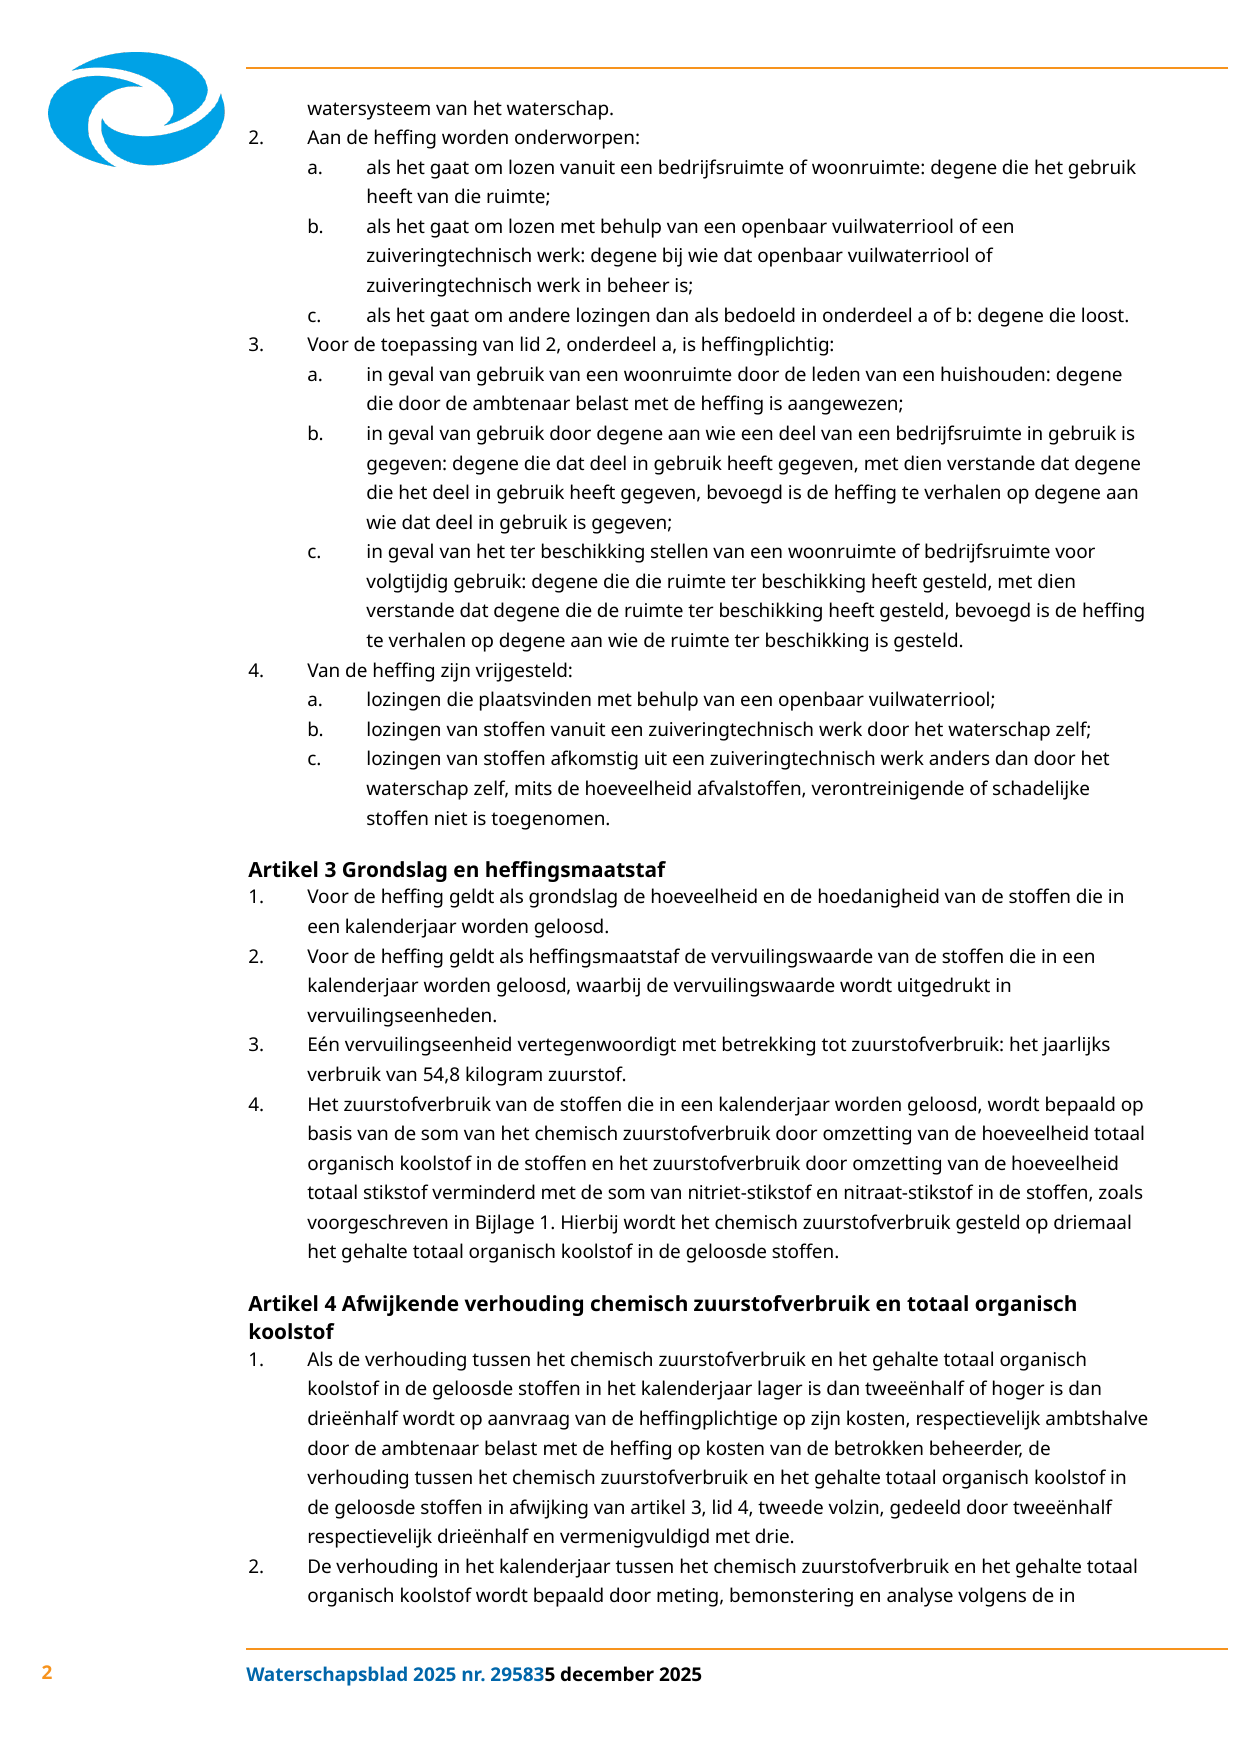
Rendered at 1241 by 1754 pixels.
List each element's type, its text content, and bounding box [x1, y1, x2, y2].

text Artikel 3 Grondslag en heffingsmaatstaf [248, 855, 1152, 884]
list lozingen die plaatsvinden met behulp van een openbaar vuilwaterriool; [307, 686, 1152, 712]
list in geval van gebruik van een woonruimte door de leden van een huishouden: degene die door de ambtenaar belast met de heffing is aangewezen; [307, 361, 1152, 416]
list lozingen van stoffen vanuit een zuiveringtechnisch werk door het waterschap zelf; [307, 716, 1152, 742]
list Als de verhouding tussen het chemisch zuurstofverbruik en het gehalte totaal organisch koolstof in de geloosde stoffen in het kalenderjaar lager is dan tweeënhalf of hoger is dan drieënhalf wordt op aanvraag van de heffingplichtige op zijn kosten, respectievelijk ambtshalve door de ambtenaar belast met de heffing op kosten van de betrokken beheerder, de verhouding tussen het chemisch zuurstofverbruik en het gehalte totaal organisch koolstof in de geloosde stoffen in afwijking van artikel 3, lid 4, tweede volzin, gedeeld door tweeënhalf respectievelijk drieënhalf en vermenigvuldigd met drie. [248, 1346, 1152, 1549]
list Eén vervuilingseenheid vertegenwoordigt met betrekking tot zuurstofverbruik: het jaarlijks verbruik van 54,8 kilogram zuurstof. [248, 1032, 1152, 1087]
list Voor de heffing geldt als heffingsmaatstaf de vervuilingswaarde van de stoffen die in een kalenderjaar worden geloosd, waarbij de vervuilingswaarde wordt uitgedrukt in vervuilingseenheden. [248, 943, 1152, 1028]
list watersysteem van het waterschap. [248, 95, 1152, 121]
list in geval van het ter beschikking stellen van een woonruimte of bedrijfsruimte voor volgtijdig gebruik: degene die die ruimte ter beschikking heeft gesteld, met dien verstande dat degene die de ruimte ter beschikking heeft gesteld, bevoegd is de heffing te verhalen op degene aan wie de ruimte ter beschikking is gesteld. [307, 538, 1152, 653]
list Voor de heffing geldt als grondslag de hoeveelheid en de hoedanigheid van de stoffen die in een kalenderjaar worden geloosd. [248, 884, 1152, 939]
list als het gaat om lozen met behulp van een openbaar vuilwaterriool of een zuiveringtechnisch werk: degene bij wie dat openbaar vuilwaterriool of zuiveringtechnisch werk in beheer is; [307, 213, 1152, 298]
picture [41, 47, 231, 172]
list als het gaat om lozen vanuit een bedrijfsruimte of woonruimte: degene die het gebruik heeft van die ruimte; [307, 154, 1152, 209]
list als het gaat om andere lozingen dan als bedoeld in onderdeel a of b: degene die loost. [307, 302, 1152, 328]
list Aan de heffing worden onderworpen: [248, 124, 1152, 150]
list De verhouding in het kalenderjaar tussen het chemisch zuurstofverbruik en het gehalte totaal organisch koolstof wordt bepaald door meting, bemonstering en analyse volgens de in [248, 1553, 1152, 1608]
list Van de heffing zijn vrijgesteld: [248, 657, 1152, 683]
text Artikel 4 Afwijkende verhouding chemisch zuurstofverbruik en totaal organisch koolstof [248, 1289, 1152, 1346]
list Voor de toepassing van lid 2, onderdeel a, is heffingplichtig: [248, 331, 1152, 357]
list lozingen van stoffen afkomstig uit een zuiveringtechnisch werk anders dan door het waterschap zelf, mits de hoeveelheid afvalstoffen, verontreinigende of schadelijke stoffen niet is toegenomen. [307, 746, 1152, 831]
list in geval van gebruik door degene aan wie een deel van een bedrijfsruimte in gebruik is gegeven: degene die dat deel in gebruik heeft gegeven, met dien verstande dat degene die het deel in gebruik heeft gegeven, bevoegd is de heffing te verhalen op degene aan wie dat deel in gebruik is gegeven; [307, 420, 1152, 535]
list Het zuurstofverbruik van de stoffen die in een kalenderjaar worden geloosd, wordt bepaald op basis van de som van het chemisch zuurstofverbruik door omzetting van de hoeveelheid totaal organisch koolstof in de stoffen en het zuurstofverbruik door omzetting van de hoeveelheid totaal stikstof verminderd met de som van nitriet-stikstof en nitraat-stikstof in de stoffen, zoals voorgeschreven in Bijlage 1. Hierbij wordt het chemisch zuurstofverbruik gesteld op driemaal het gehalte totaal organisch koolstof in de geloosde stoffen. [248, 1091, 1152, 1264]
